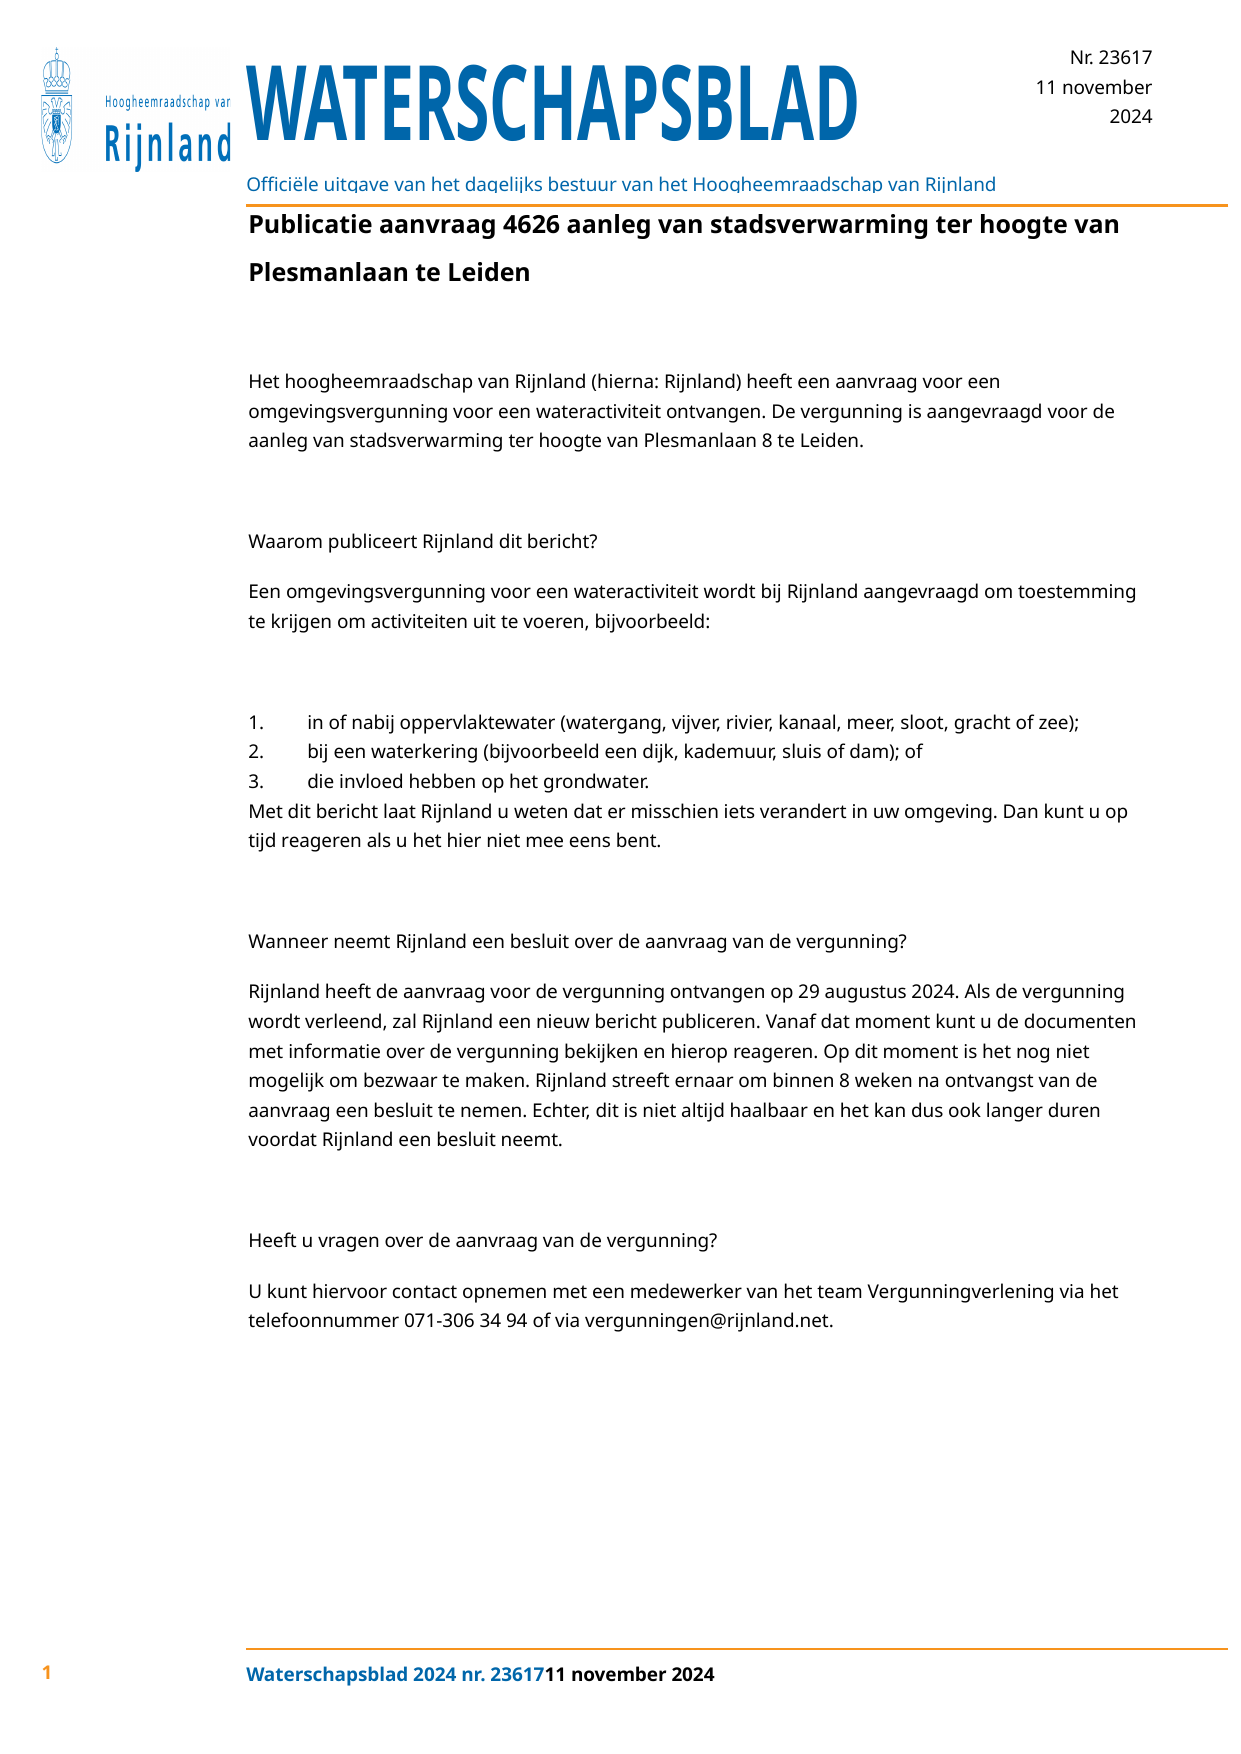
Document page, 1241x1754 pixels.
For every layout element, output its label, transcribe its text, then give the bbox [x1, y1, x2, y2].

text Heeft u vragen over de aanvraag van de vergunning? [248, 1227, 1152, 1253]
text Een omgevingsvergunning voor een wateractiviteit wordt bij Rijnland aangevraagd om toestemming te krijgen om activiteiten uit te voeren, bijvoorbeeld: [248, 579, 1152, 634]
list in of nabij oppervlaktewater (watergang, vijver, rivier, kanaal, meer, sloot, gracht of zee); [248, 709, 1152, 735]
list die invloed hebben op het grondwater. [248, 768, 1152, 794]
text Publicatie aanvraag 4626 aanleg van stadsverwarming ter hoogte van Plesmanlaan te Leiden [248, 207, 1152, 288]
text Het hoogheemraadschap van Rijnland (hierna: Rijnland) heeft een aanvraag voor een omgevingsvergunning voor een wateractiviteit ontvangen. De vergunning is aangevraagd voor de aanleg van stadsverwarming ter hoogte van Plesmanlaan 8 te Leiden. [248, 368, 1152, 453]
text Wanneer neemt Rijnland een besluit over de aanvraag van de vergunning? [248, 928, 1152, 954]
text Rijnland heeft de aanvraag voor de vergunning ontvangen op 29 augustus 2024. Als de vergunning wordt verleend, zal Rijnland een nieuw bericht publiceren. Vanaf dat moment kunt u de documenten met informatie over de vergunning bekijken en hierop reageren. Op dit moment is het nog niet mogelijk om bezwaar te maken. Rijnland streeft ernaar om binnen 8 weken na ontvangst van de aanvraag een besluit te nemen. Echter, dit is niet altijd haalbaar en het kan dus ook langer duren voordat Rijnland een besluit neemt. [248, 979, 1152, 1152]
text U kunt hiervoor contact opnemen met een medewerker van het team Vergunningverlening via het telefoonnummer 071-306 34 94 of via vergunningen@rijnland.net. [248, 1278, 1152, 1333]
text Met dit bericht laat Rijnland u weten dat er misschien iets verandert in uw omgeving. Dan kunt u op tijd reageren als u het hier niet mee eens bent. [248, 798, 1152, 853]
picture [41, 47, 231, 172]
list bij een waterkering (bijvoorbeeld een dijk, kademuur, sluis of dam); of [248, 739, 1152, 764]
text Waarom publiceert Rijnland dit bericht? [248, 528, 1152, 554]
